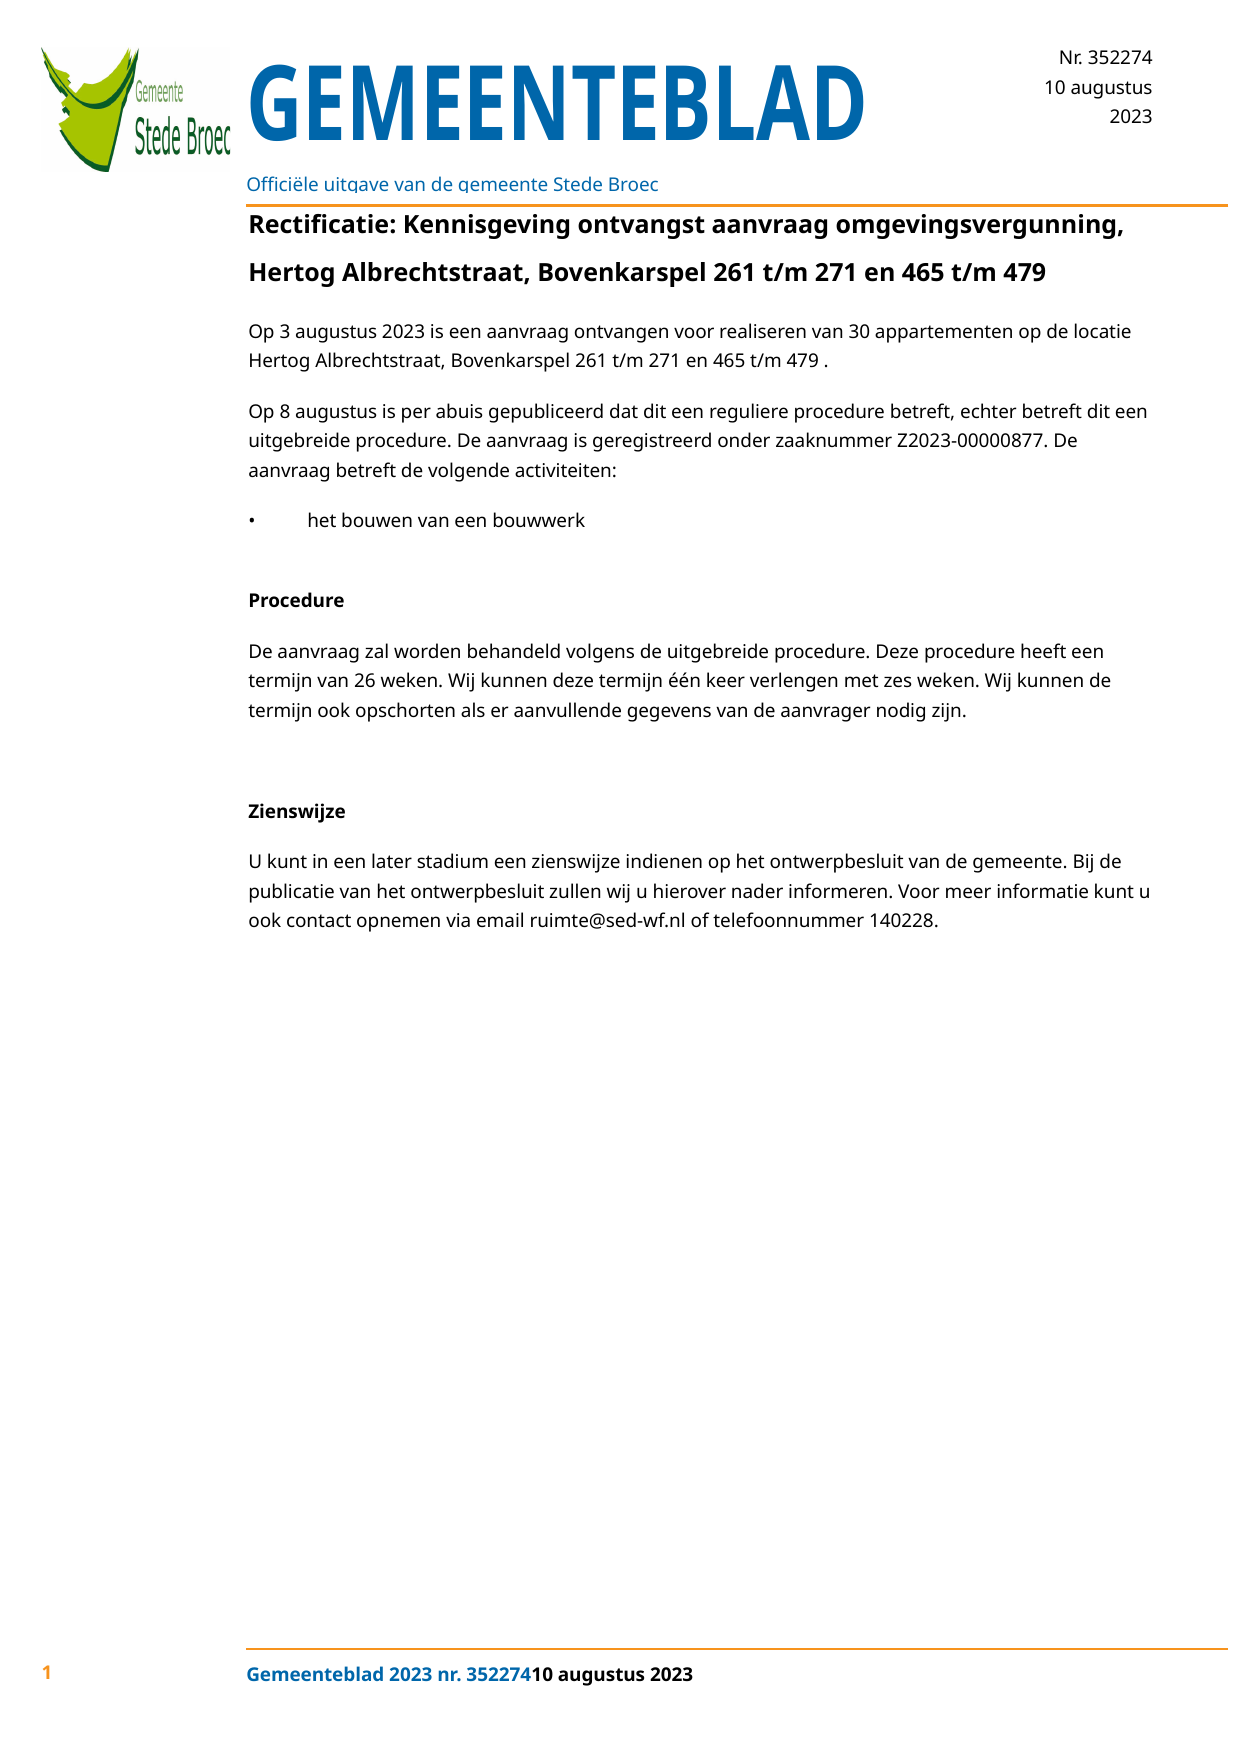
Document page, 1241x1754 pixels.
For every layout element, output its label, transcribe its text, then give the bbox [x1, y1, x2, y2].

text U kunt in een later stadium een zienswijze indienen op het ontwerpbesluit van de gemeente. Bij de publicatie van het ontwerpbesluit zullen wij u hierover nader informeren. Voor meer informatie kunt u ook contact opnemen via email ruimte@sed-wf.nl of telefoonnummer 140228. [248, 848, 1152, 933]
list het bouwen van een bouwwerk [248, 507, 1152, 533]
text Procedure [248, 587, 1152, 613]
text Zienswijze [248, 798, 1152, 824]
text Rectificatie: Kennisgeving ontvangst aanvraag omgevingsvergunning, Hertog Albrechtstraat, Bovenkarspel 261 t/m 271 en 465 t/m 479 [248, 207, 1152, 288]
text Op 8 augustus is per abuis gepubliceerd dat dit een reguliere procedure betreft, echter betreft dit een uitgebreide procedure. De aanvraag is geregistreerd onder zaaknummer Z2023-00000877. De aanvraag betreft de volgende activiteiten: [248, 398, 1152, 483]
picture [41, 47, 231, 172]
text De aanvraag zal worden behandeld volgens de uitgebreide procedure. Deze procedure heeft een termijn van 26 weken. Wij kunnen deze termijn één keer verlengen met zes weken. Wij kunnen de termijn ook opschorten als er aanvullende gegevens van de aanvrager nodig zijn. [248, 638, 1152, 723]
text Op 3 augustus 2023 is een aanvraag ontvangen voor realiseren van 30 appartementen op de locatie Hertog Albrechtstraat, Bovenkarspel 261 t/m 271 en 465 t/m 479 . [248, 318, 1152, 373]
